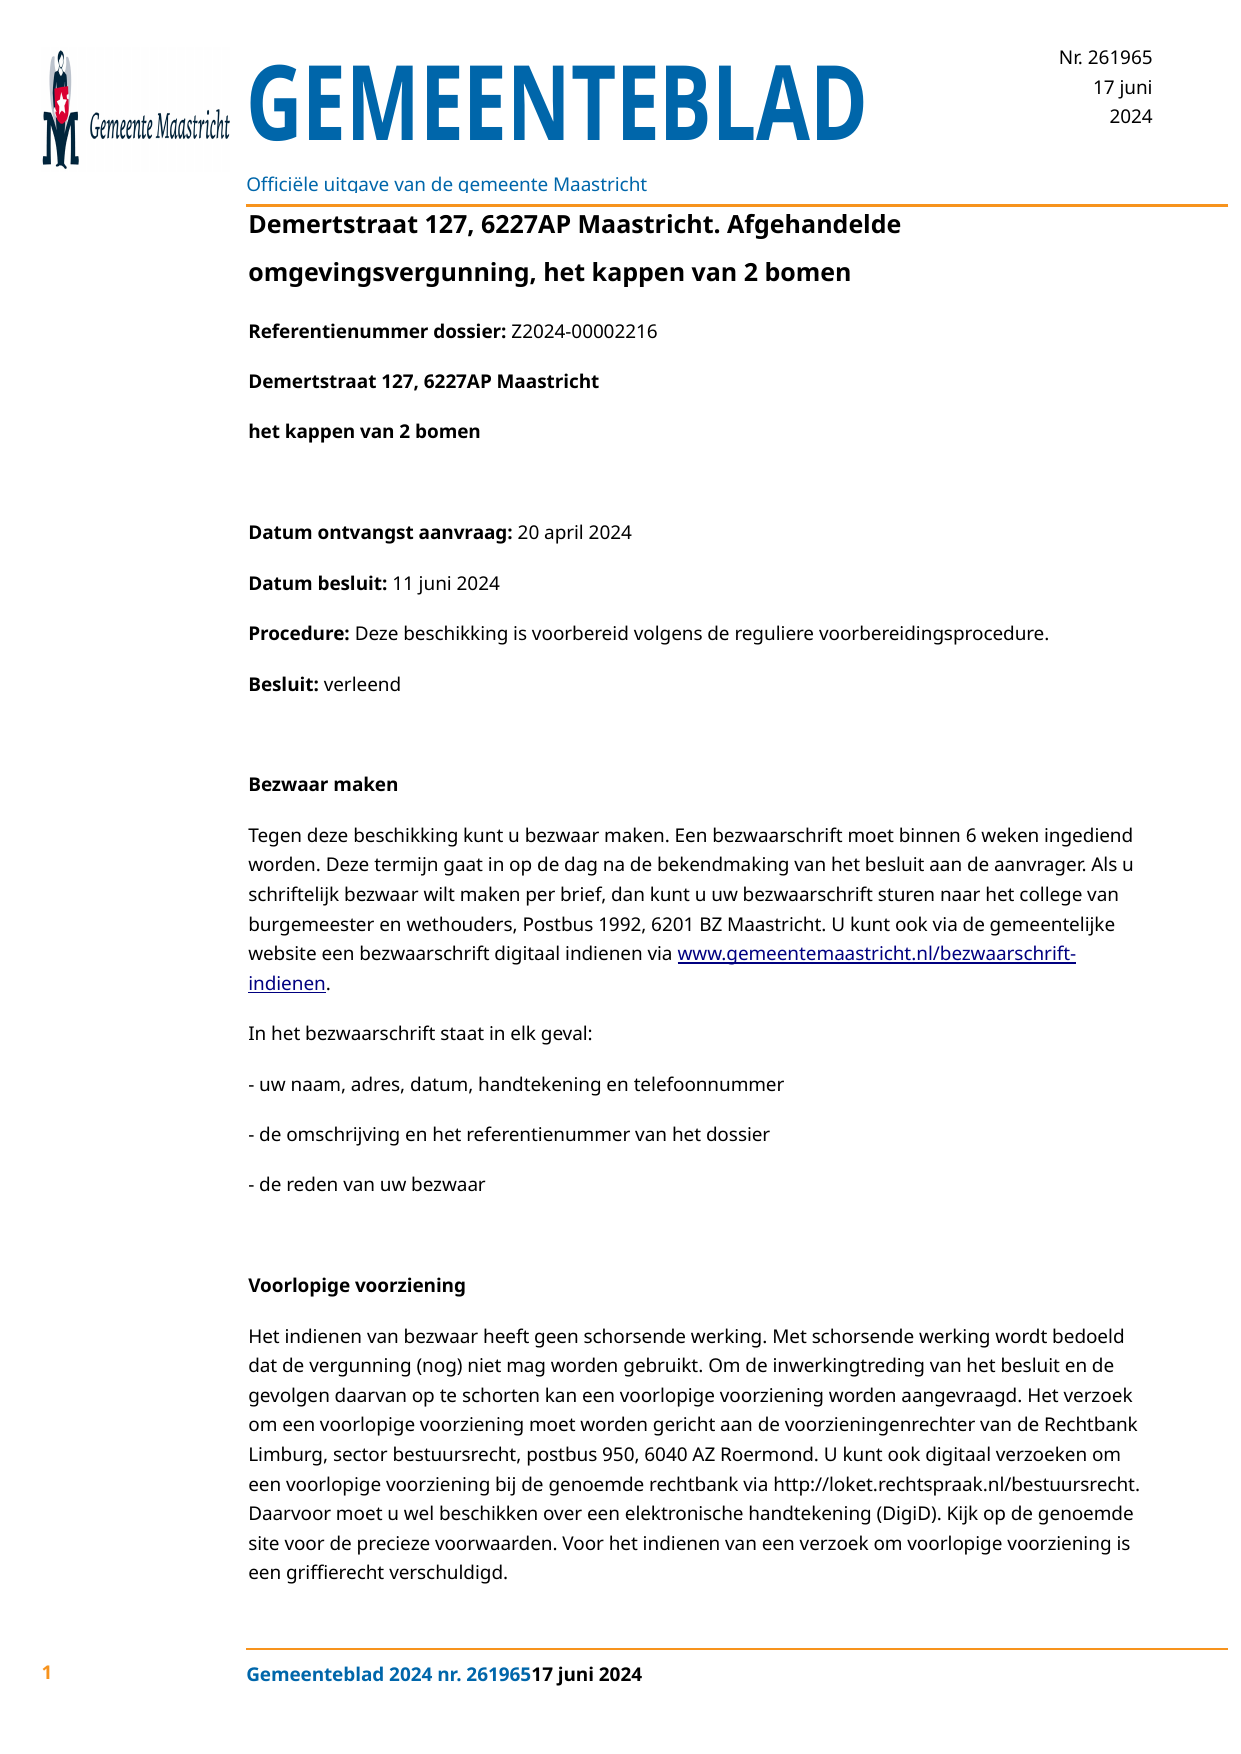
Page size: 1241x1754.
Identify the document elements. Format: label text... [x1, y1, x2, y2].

text Het indienen van bezwaar heeft geen schorsende werking. Met schorsende werking wordt bedoeld dat de vergunning (nog) niet mag worden gebruikt. Om de inwerkingtreding van het besluit en de gevolgen daarvan op te schorten kan een voorlopige voorziening worden aangevraagd. Het verzoek om een voorlopige voorziening moet worden gericht aan de voorzieningenrechter van de Rechtbank Limburg, sector bestuursrecht, postbus 950, 6040 AZ Roermond. U kunt ook digitaal verzoeken om een voorlopige voorziening bij de genoemde rechtbank via http://loket.rechtspraak.nl/bestuursrecht. Daarvoor moet u wel beschikken over een elektronische handtekening (DigiD). Kijk op de genoemde site voor de precieze voorwaarden. Voor het indienen van een verzoek om voorlopige voorziening is een griffierecht verschuldigd. [248, 1323, 1152, 1585]
text - uw naam, adres, datum, handtekening en telefoonnummer [248, 1071, 1152, 1097]
text Voorlopige voorziening [248, 1272, 1152, 1298]
text - de omschrijving en het referentienummer van het dossier [248, 1121, 1152, 1147]
text Tegen deze beschikking kunt u bezwaar maken. Een bezwaarschrift moet binnen 6 weken ingediend worden. Deze termijn gaat in op de dag na de bekendmaking van het besluit aan de aanvrager. Als u schriftelijk bezwaar wilt maken per brief, dan kunt u uw bezwaarschrift sturen naar het college van burgemeester en wethouders, Postbus 1992, 6201 BZ Maastricht. U kunt ook via de gemeentelijke website een bezwaarschrift digitaal indienen via www.gemeentemaastricht.nl/bezwaarschrift-indienen. [248, 822, 1152, 996]
text het kappen van 2 bomen [248, 419, 1152, 444]
text Datum ontvangst aanvraag: 20 april 2024 [248, 519, 1152, 545]
text Referentienummer dossier: Z2024-00002216 [248, 318, 1152, 344]
text Procedure: Deze beschikking is voorbereid volgens de reguliere voorbereidingsprocedure. [248, 620, 1152, 646]
text Datum besluit: 11 juni 2024 [248, 570, 1152, 596]
text - de reden van uw bezwaar [248, 1172, 1152, 1197]
picture [41, 47, 231, 172]
text Demertstraat 127, 6227AP Maastricht [248, 368, 1152, 394]
text Besluit: verleend [248, 671, 1152, 697]
text Demertstraat 127, 6227AP Maastricht. Afgehandelde omgevingsvergunning, het kappen van 2 bomen [248, 207, 1152, 288]
text Bezwaar maken [248, 772, 1152, 797]
text In het bezwaarschrift staat in elk geval: [248, 1020, 1152, 1046]
